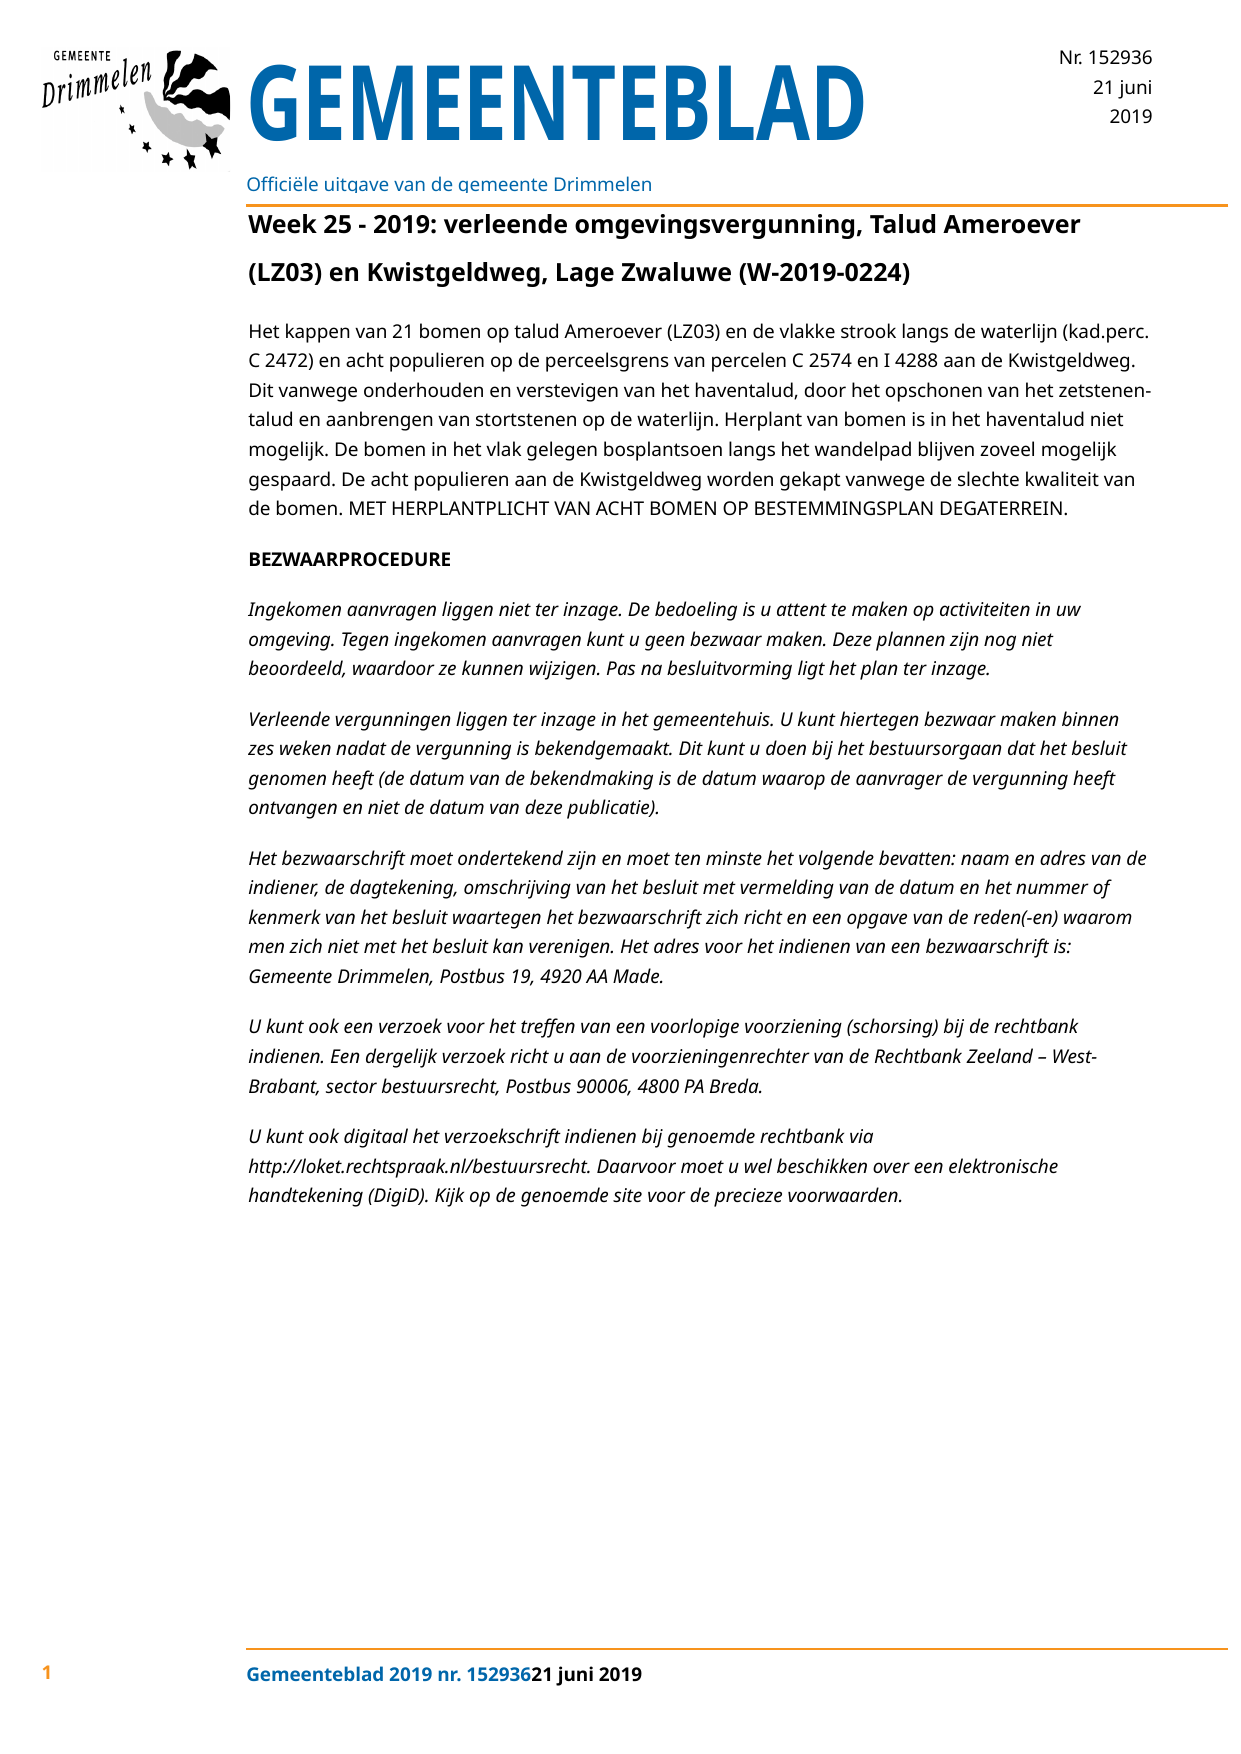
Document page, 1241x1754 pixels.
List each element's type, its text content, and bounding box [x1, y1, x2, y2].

text U kunt ook digitaal het verzoekschrift indienen bij genoemde rechtbank via http://loket.rechtspraak.nl/bestuursrecht. Daarvoor moet u wel beschikken over een elektronische handtekening (DigiD). Kijk op de genoemde site voor de precieze voorwaarden. [248, 1123, 1152, 1208]
text U kunt ook een verzoek voor het treffen van een voorlopige voorziening (schorsing) bij de rechtbank indienen. Een dergelijk verzoek richt u aan de voorzieningenrechter van de Rechtbank Zeeland – West-Brabant, sector bestuursrecht, Postbus 90006, 4800 PA Breda. [248, 1014, 1152, 1099]
text Het bezwaarschrift moet ondertekend zijn en moet ten minste het volgende bevatten: naam en adres van de indiener, de dagtekening, omschrijving van het besluit met vermelding van de datum en het nummer of kenmerk van het besluit waartegen het bezwaarschrift zich richt en een opgave van de reden(-en) waarom men zich niet met het besluit kan verenigen. Het adres voor het indienen van een bezwaarschrift is: Gemeente Drimmelen, Postbus 19, 4920 AA Made. [248, 845, 1152, 989]
text Ingekomen aanvragen liggen niet ter inzage. De bedoeling is u attent te maken op activiteiten in uw omgeving. Tegen ingekomen aanvragen kunt u geen bezwaar maken. Deze plannen zijn nog niet beoordeeld, waardoor ze kunnen wijzigen. Pas na besluitvorming ligt het plan ter inzage. [248, 596, 1152, 681]
picture [41, 47, 231, 172]
text BEZWAARPROCEDURE [248, 546, 1152, 572]
text Verleende vergunningen liggen ter inzage in het gemeentehuis. U kunt hiertegen bezwaar maken binnen zes weken nadat de vergunning is bekendgemaakt. Dit kunt u doen bij het bestuursorgaan dat het besluit genomen heeft (de datum van de bekendmaking is de datum waarop de aanvrager de vergunning heeft ontvangen en niet de datum van deze publicatie). [248, 706, 1152, 820]
text Week 25 - 2019: verleende omgevingsvergunning, Talud Ameroever (LZ03) en Kwistgeldweg, Lage Zwaluwe (W-2019-0224) [248, 207, 1152, 288]
text Het kappen van 21 bomen op talud Ameroever (LZ03) en de vlakke strook langs de waterlijn (kad.perc. C 2472) en acht populieren op de perceelsgrens van percelen C 2574 en I 4288 aan de Kwistgeldweg. Dit vanwege onderhouden en verstevigen van het haventalud, door het opschonen van het zetstenen-talud en aanbrengen van stortstenen op de waterlijn. Herplant van bomen is in het haventalud niet mogelijk. De bomen in het vlak gelegen bosplantsoen langs het wandelpad blijven zoveel mogelijk gespaard. De acht populieren aan de Kwistgeldweg worden gekapt vanwege de slechte kwaliteit van de bomen. MET HERPLANTPLICHT VAN ACHT BOMEN OP BESTEMMINGSPLAN DEGATERREIN. [248, 318, 1152, 521]
